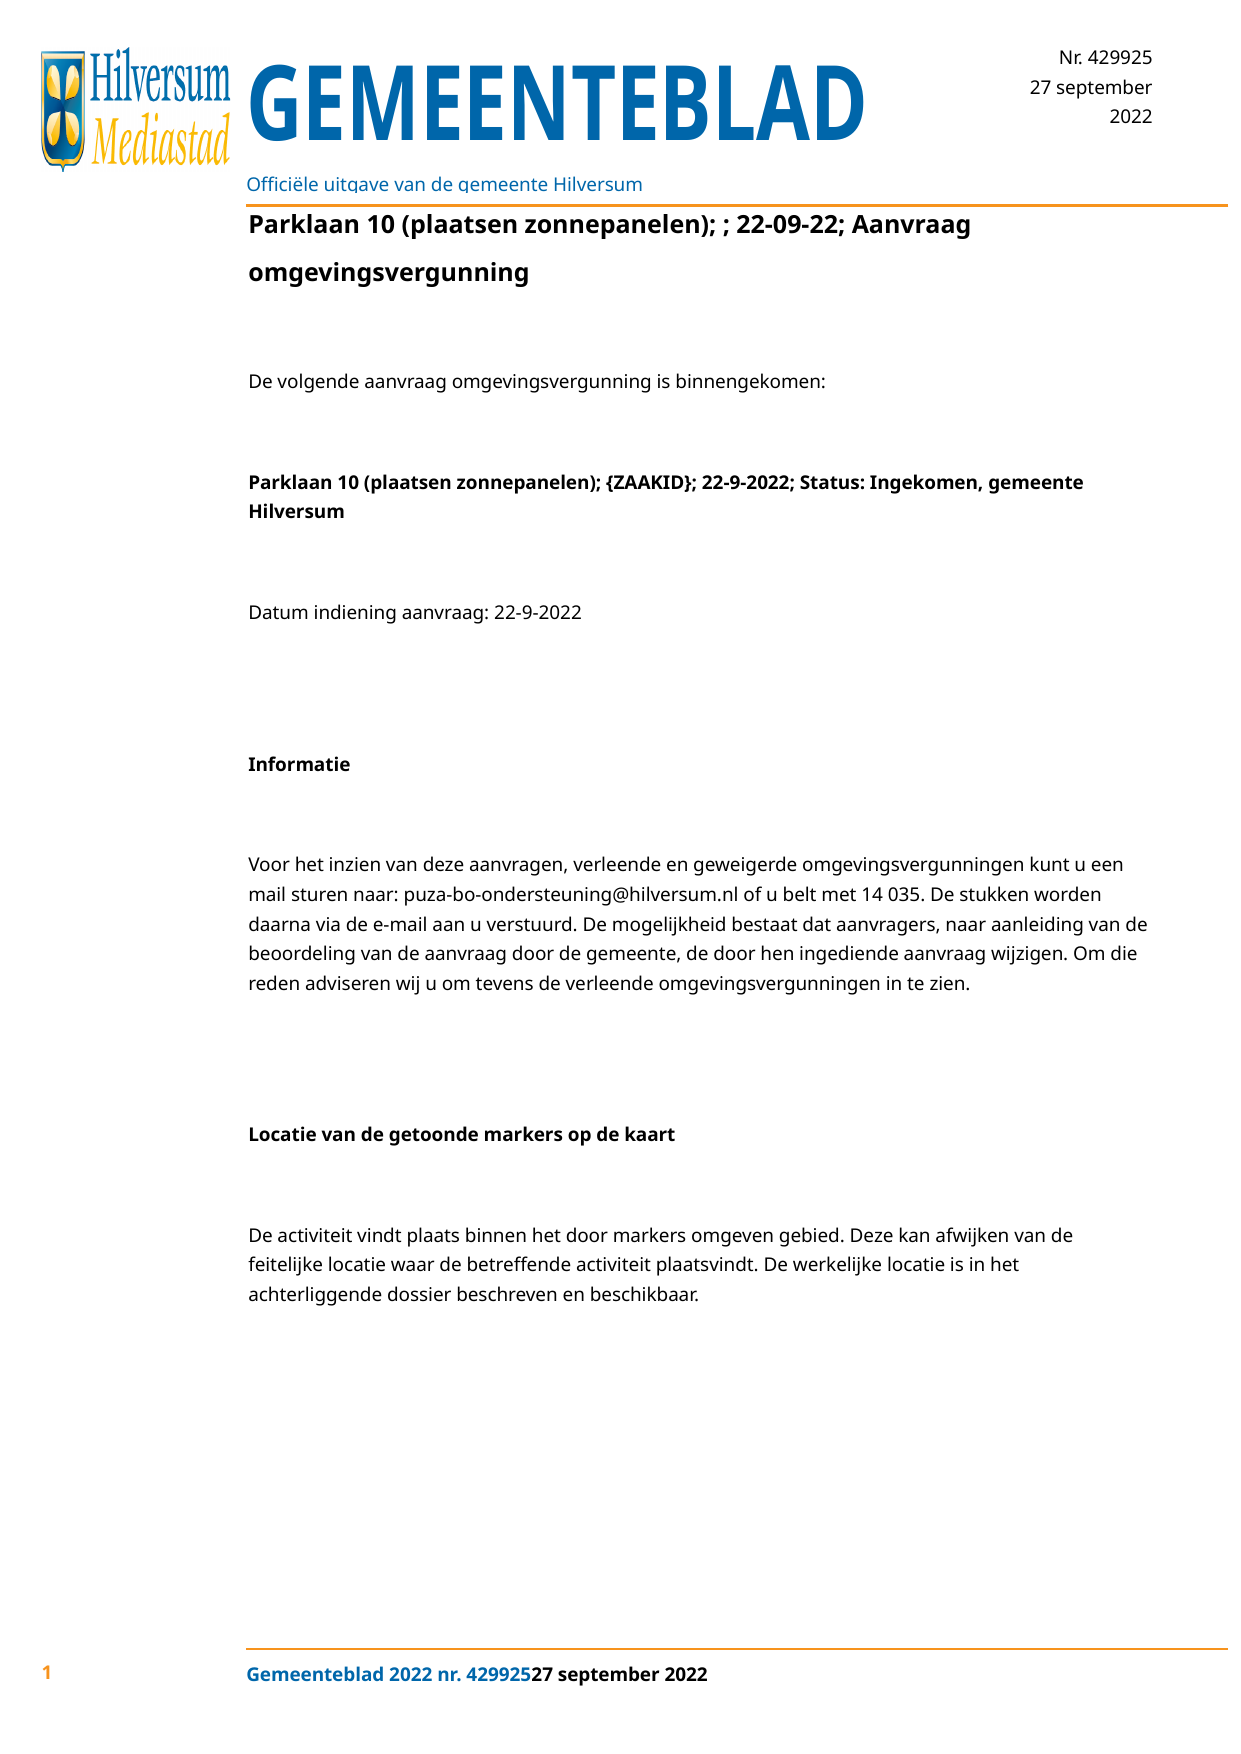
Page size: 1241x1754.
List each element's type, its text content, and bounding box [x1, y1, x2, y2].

text Informatie [248, 751, 1152, 777]
text Voor het inzien van deze aanvragen, verleende en geweigerde omgevingsvergunningen kunt u een mail sturen naar: puza-bo-ondersteuning@hilversum.nl of u belt met 14 035. De stukken worden daarna via de e-mail aan u verstuurd. De mogelijkheid bestaat dat aanvragers, naar aanleiding van de beoordeling van de aanvraag door de gemeente, de door hen ingediende aanvraag wijzigen. Om die reden adviseren wij u om tevens de verleende omgevingsvergunningen in te zien. [248, 852, 1152, 996]
text Datum indiening aanvraag: 22-9-2022 [248, 599, 1152, 625]
text De volgende aanvraag omgevingsvergunning is binnengekomen: [248, 368, 1152, 394]
text Locatie van de getoonde markers op de kaart [248, 1121, 1152, 1147]
picture [41, 47, 231, 172]
text De activiteit vindt plaats binnen het door markers omgeven gebied. Deze kan afwijken van de feitelijke locatie waar de betreffende activiteit plaatsvindt. De werkelijke locatie is in het achterliggende dossier beschreven en beschikbaar. [248, 1222, 1152, 1307]
text Parklaan 10 (plaatsen zonnepanelen); {ZAAKID}; 22-9-2022; Status: Ingekomen, gemeente Hilversum [248, 469, 1152, 524]
text Parklaan 10 (plaatsen zonnepanelen); ; 22-09-22; Aanvraag omgevingsvergunning [248, 207, 1152, 288]
